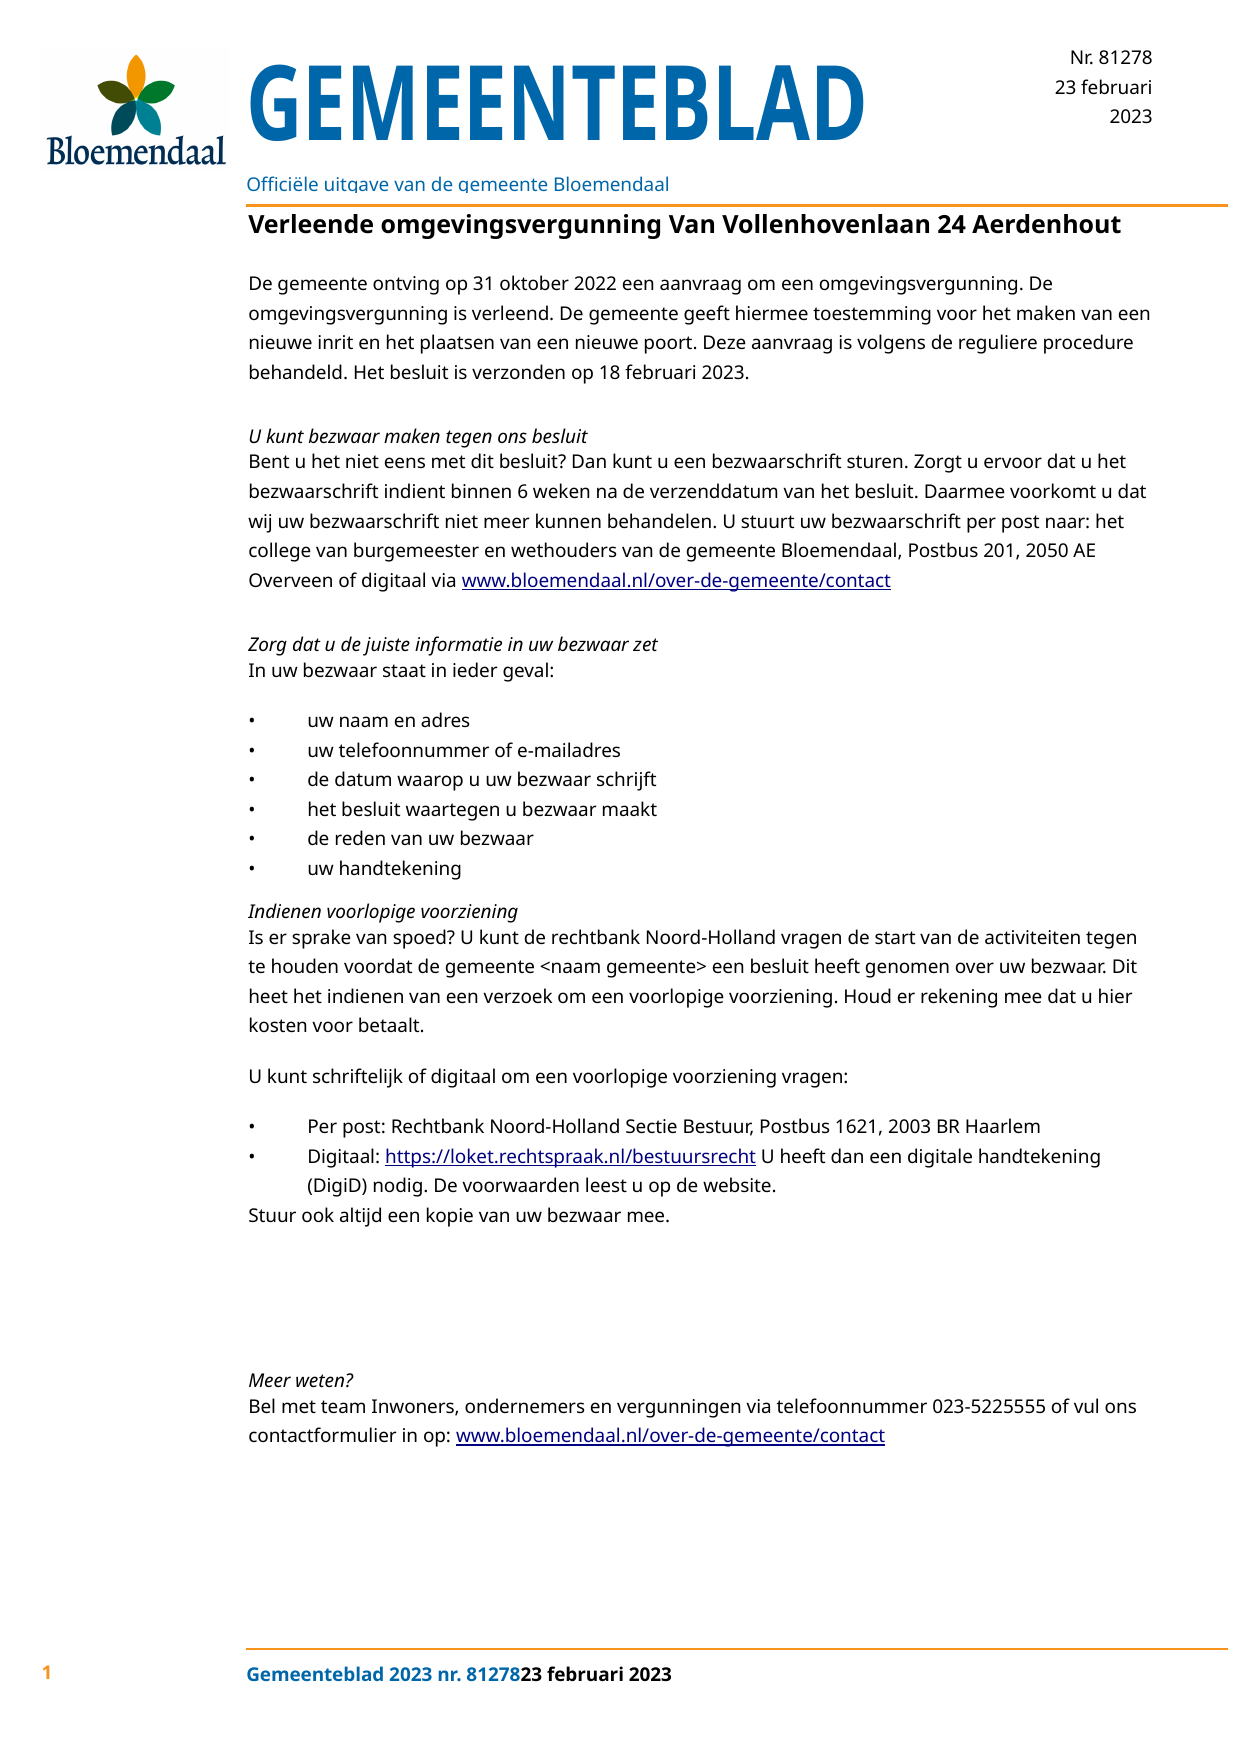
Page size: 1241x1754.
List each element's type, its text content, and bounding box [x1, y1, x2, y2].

list uw telefoonnummer of e-mailadres [248, 737, 1152, 762]
text Indienen voorlopige voorziening [248, 898, 1152, 924]
list Digitaal: https://loket.rechtspraak.nl/bestuursrecht U heeft dan een digitale handtekening (DigiD) nodig. De voorwaarden leest u op de website. [248, 1143, 1152, 1198]
text Bent u het niet eens met dit besluit? Dan kunt u een bezwaarschrift sturen. Zorgt u ervoor dat u het bezwaarschrift indient binnen 6 weken na de verzenddatum van het besluit. Daarmee voorkomt u dat wij uw bezwaarschrift niet meer kunnen behandelen. U stuurt uw bezwaarschrift per post naar: het college van burgemeester en wethouders van de gemeente Bloemendaal, Postbus 201, 2050 AE Overveen of digitaal via www.bloemendaal.nl/over-de-gemeente/contact [248, 449, 1152, 593]
text Is er sprake van spoed? U kunt de rechtbank Noord-Holland vragen de start van de activiteiten tegen te houden voordat de gemeente <naam gemeente> een besluit heeft genomen over uw bezwaar. Dit heet het indienen van een verzoek om een voorlopige voorziening. Houd er rekening mee dat u hier kosten voor betaalt. [248, 924, 1152, 1038]
text Zorg dat u de juiste informatie in uw bezwaar zet [248, 631, 1152, 657]
list uw handtekening [248, 855, 1152, 881]
list Per post: Rechtbank Noord-Holland Sectie Bestuur, Postbus 1621, 2003 BR Haarlem [248, 1113, 1152, 1139]
list de reden van uw bezwaar [248, 826, 1152, 851]
text U kunt schriftelijk of digitaal om een voorlopige voorziening vragen: [248, 1063, 1152, 1089]
text De gemeente ontving op 31 oktober 2022 een aanvraag om een omgevingsvergunning. De omgevingsvergunning is verleend. De gemeente geeft hiermee toestemming voor het maken van een nieuwe inrit en het plaatsen van een nieuwe poort. Deze aanvraag is volgens de reguliere procedure behandeld. Het besluit is verzonden op 18 februari 2023. [248, 270, 1152, 385]
list uw naam en adres [248, 707, 1152, 733]
text U kunt bezwaar maken tegen ons besluit [248, 423, 1152, 449]
list het besluit waartegen u bezwaar maakt [248, 796, 1152, 822]
text Verleende omgevingsvergunning Van Vollenhovenlaan 24 Aerdenhout [248, 207, 1152, 241]
text In uw bezwaar staat in ieder geval: [248, 657, 1152, 682]
picture [41, 47, 231, 172]
list de datum waarop u uw bezwaar schrijft [248, 766, 1152, 792]
text Meer weten? [248, 1367, 1152, 1393]
text Stuur ook altijd een kopie van uw bezwaar mee. [248, 1202, 1152, 1228]
text Bel met team Inwoners, ondernemers en vergunningen via telefoonnummer 023-5225555 of vul ons contactformulier in op: www.bloemendaal.nl/over-de-gemeente/contact [248, 1393, 1152, 1448]
